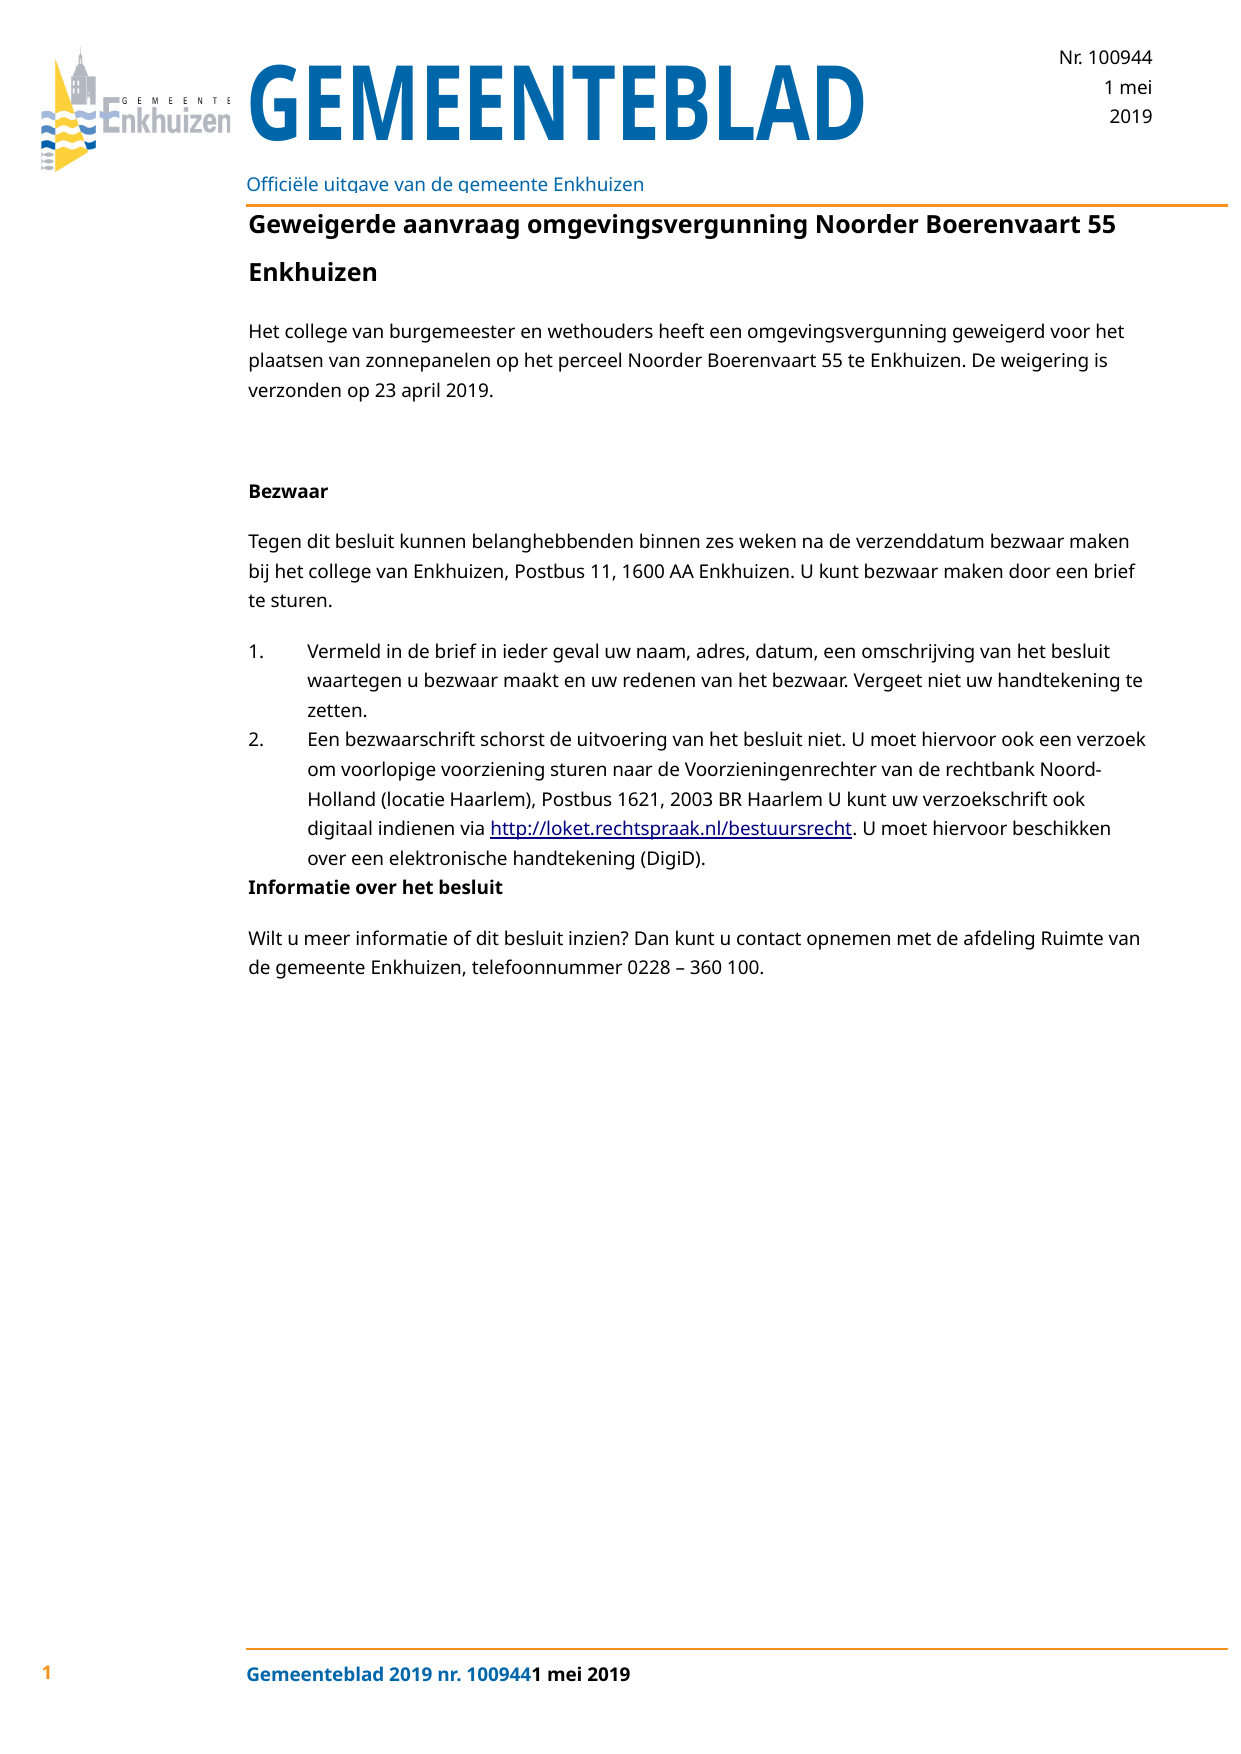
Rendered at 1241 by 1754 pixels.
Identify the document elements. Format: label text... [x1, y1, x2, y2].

list Een bezwaarschrift schorst de uitvoering van het besluit niet. U moet hiervoor ook een verzoek om voorlopige voorziening sturen naar de Voorzieningenrechter van de rechtbank Noord-Holland (locatie Haarlem), Postbus 1621, 2003 BR Haarlem U kunt uw verzoekschrift ook digitaal indienen via http://loket.rechtspraak.nl/bestuursrecht. U moet hiervoor beschikken over een elektronische handtekening (DigiD). [248, 727, 1152, 871]
text Wilt u meer informatie of dit besluit inzien? Dan kunt u contact opnemen met de afdeling Ruimte van de gemeente Enkhuizen, telefoonnummer 0228 – 360 100. [248, 925, 1152, 980]
text Bezwaar [248, 478, 1152, 504]
text Tegen dit besluit kunnen belanghebbenden binnen zes weken na de verzenddatum bezwaar maken bij het college van Enkhuizen, Postbus 11, 1600 AA Enkhuizen. U kunt bezwaar maken door een brief te sturen. [248, 528, 1152, 613]
text Informatie over het besluit [248, 874, 1152, 900]
text Het college van burgemeester en wethouders heeft een omgevingsvergunning geweigerd voor het plaatsen van zonnepanelen op het perceel Noorder Boerenvaart 55 te Enkhuizen. De weigering is verzonden op 23 april 2019. [248, 318, 1152, 403]
picture [41, 47, 231, 172]
list Vermeld in de brief in ieder geval uw naam, adres, datum, een omschrijving van het besluit waartegen u bezwaar maakt en uw redenen van het bezwaar. Vergeet niet uw handtekening te zetten. [248, 638, 1152, 723]
text Geweigerde aanvraag omgevingsvergunning Noorder Boerenvaart 55 Enkhuizen [248, 207, 1152, 288]
